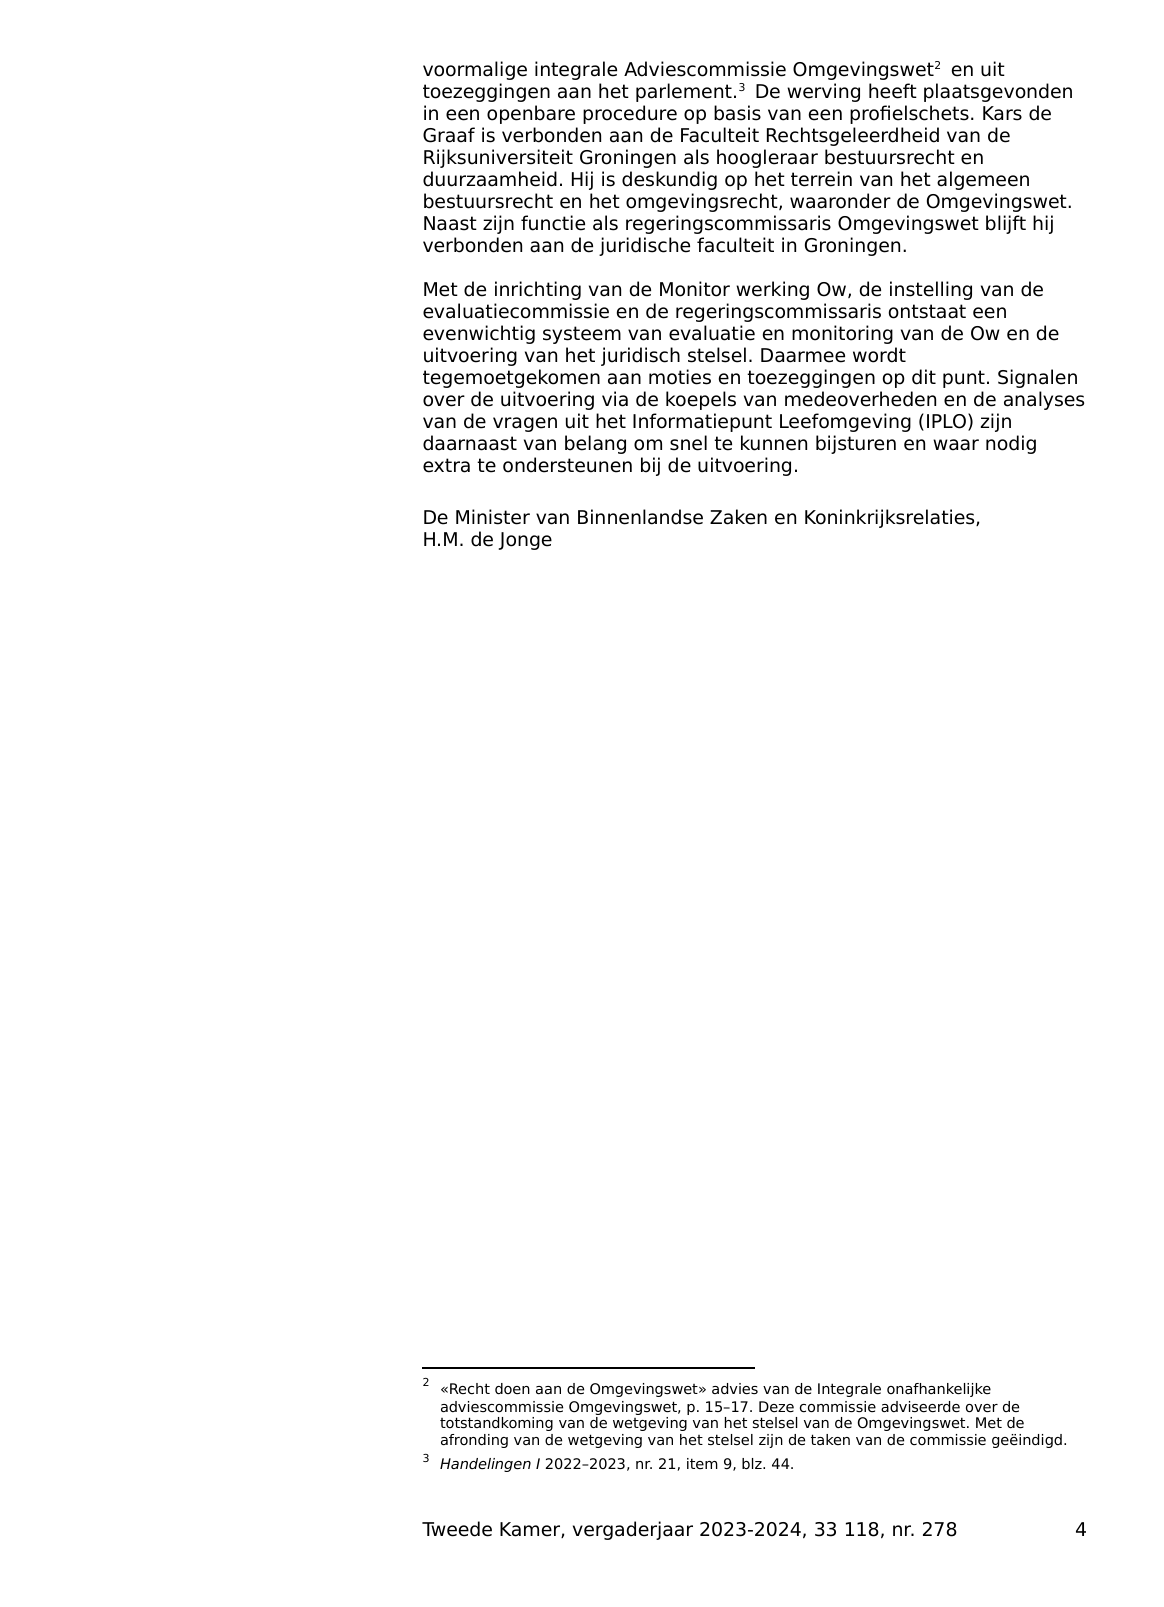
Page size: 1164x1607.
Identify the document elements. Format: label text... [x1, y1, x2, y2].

text De Minister van Binnenlandse Zaken en Koninkrijksrelaties, H.M. de Jonge [422, 507, 1087, 551]
text «Recht doen aan de Omgevingswet» advies van de Integrale onafhankelijke adviescommissie Omgevingswet, p. 15–17. Deze commissie adviseerde over de totstandkoming van de wetgeving van het stelsel van de Omgevingswet. Met de afronding van de wetgeving van het stelsel zijn de taken van de commissie geëindigd. [422, 1377, 1087, 1449]
text Met de inrichting van de Monitor werking Ow, de instelling van de evaluatiecommissie en de regeringscommissaris ontstaat een evenwichtig systeem van evaluatie en monitoring van de Ow en de uitvoering van het juridisch stelsel. Daarmee wordt tegemoetgekomen aan moties en toezeggingen op dit punt. Signalen over de uitvoering via de koepels van medeoverheden en de analyses van de vragen uit het Informatiepunt Leefomgeving (IPLO) zijn daarnaast van belang om snel te kunnen bijsturen en waar nodig extra te ondersteunen bij de uitvoering. [422, 279, 1087, 477]
text voormalige integrale Adviescommissie Omgevingswet en uit toezeggingen aan het parlement. De werving heeft plaatsgevonden in een openbare procedure op basis van een profielschets. Kars de Graaf is verbonden aan de Faculteit Rechtsgeleerdheid van de Rijksuniversiteit Groningen als hoogleraar bestuursrecht en duurzaamheid. Hij is deskundig op het terrein van het algemeen bestuursrecht en het omgevingsrecht, waaronder de Omgevingswet. Naast zijn functie als regeringscommissaris Omgevingswet blijft hij verbonden aan de juridische faculteit in Groningen. [422, 59, 1087, 257]
text Handelingen I 2022–2023, nr. 21, item 9, blz. 44. [422, 1452, 1087, 1474]
